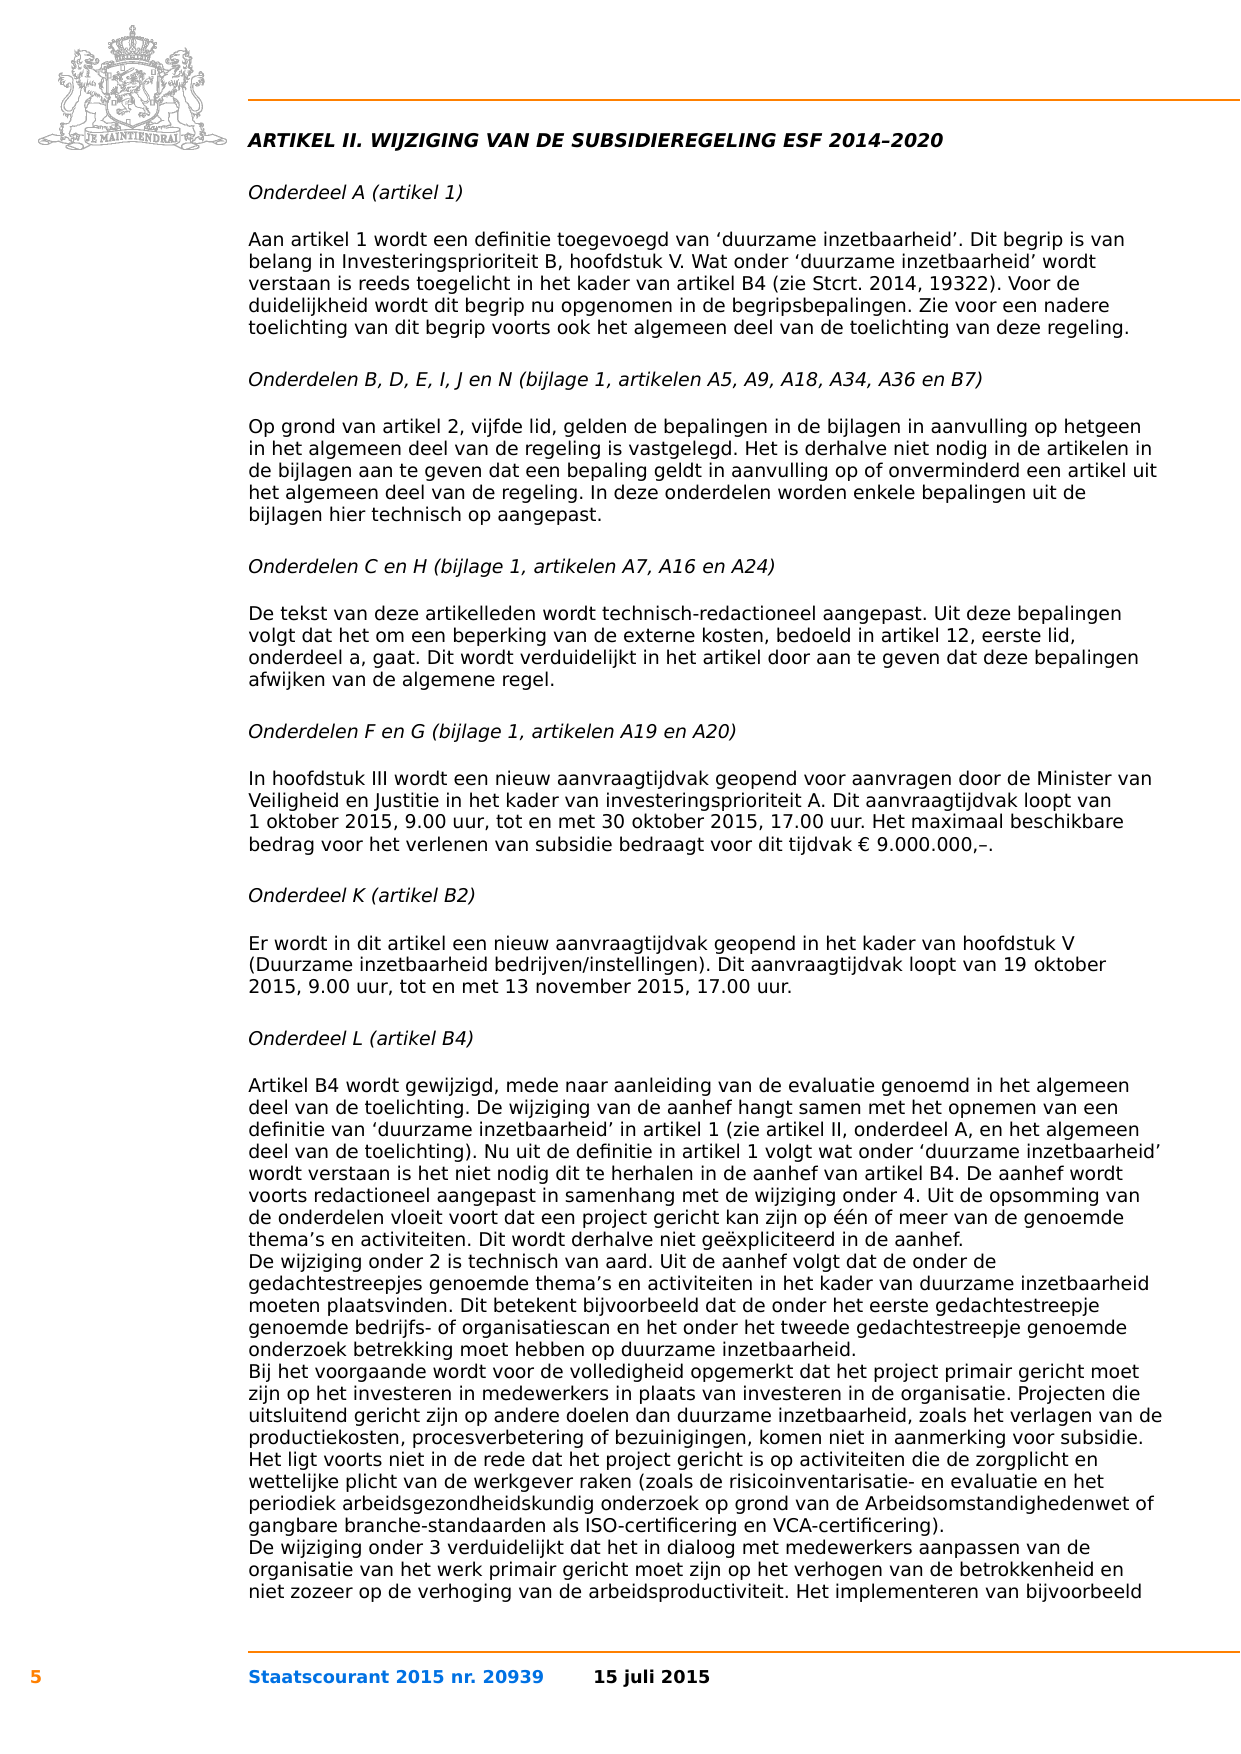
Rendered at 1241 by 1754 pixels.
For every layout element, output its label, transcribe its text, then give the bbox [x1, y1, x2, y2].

text Op grond van artikel 2, vijfde lid, gelden de bepalingen in de bijlagen in aanvulling op hetgeen in het algemeen deel van de regeling is vastgelegd. Het is derhalve niet nodig in de artikelen in de bijlagen aan te geven dat een bepaling geldt in aanvulling op of onverminderd een artikel uit het algemeen deel van de regeling. In deze onderdelen worden enkele bepalingen uit de bijlagen hier technisch op aangepast. [248, 416, 1163, 526]
subtitle Onderdelen C en H (bijlage 1, artikelen A7, A16 en A24) [248, 556, 1163, 578]
text In hoofdstuk III wordt een nieuw aanvraagtijdvak geopend voor aanvragen door de Minister van Veiligheid en Justitie in het kader van investeringsprioriteit A. Dit aanvraagtijdvak loopt van 1 oktober 2015, 9.00 uur, tot en met 30 oktober 2015, 17.00 uur. Het maximaal beschikbare bedrag voor het verlenen van subsidie bedraagt voor dit tijdvak € 9.000.000,–. [248, 767, 1163, 855]
text Bij het voorgaande wordt voor de volledigheid opgemerkt dat het project primair gericht moet zijn op het investeren in medewerkers in plaats van investeren in de organisatie. Projecten die uitsluitend gericht zijn op andere doelen dan duurzame inzetbaarheid, zoals het verlagen van de productiekosten, procesverbetering of bezuinigingen, komen niet in aanmerking voor subsidie. Het ligt voorts niet in de rede dat het project gericht is op activiteiten die de zorgplicht en wettelijke plicht van de werkgever raken (zoals de risicoinventarisatie- en evaluatie en het periodiek arbeidsgezondheidskundig onderzoek op grond van de Arbeidsomstandighedenwet of gangbare branche-standaarden als ISO-certificering en VCA-certificering). [248, 1361, 1163, 1537]
subtitle Onderdelen F en G (bijlage 1, artikelen A19 en A20) [248, 721, 1163, 742]
picture [38, 25, 227, 150]
subtitle Onderdelen B, D, E, I, J en N (bijlage 1, artikelen A5, A9, A18, A34, A36 en B7) [248, 369, 1163, 391]
text De tekst van deze artikelleden wordt technisch-redactioneel aangepast. Uit deze bepalingen volgt dat het om een beperking van de externe kosten, bedoeld in artikel 12, eerste lid, onderdeel a, gaat. Dit wordt verduidelijkt in het artikel door aan te geven dat deze bepalingen afwijken van de algemene regel. [248, 603, 1163, 691]
subtitle ARTIKEL II. WIJZIGING VAN DE SUBSIDIEREGELING ESF 2014–2020 [248, 130, 1163, 152]
text De wijziging onder 3 verduidelijkt dat het in dialoog met medewerkers aanpassen van de organisatie van het werk primair gericht moet zijn op het verhogen van de betrokkenheid en niet zozeer op de verhoging van de arbeidsproductiviteit. Het implementeren van bijvoorbeeld [248, 1537, 1163, 1603]
subtitle Onderdeel A (artikel 1) [248, 182, 1163, 204]
subtitle Onderdeel L (artikel B4) [248, 1028, 1163, 1050]
text Artikel B4 wordt gewijzigd, mede naar aanleiding van de evaluatie genoemd in het algemeen deel van de toelichting. De wijziging van de aanhef hangt samen met het opnemen van een definitie van ‘duurzame inzetbaarheid’ in artikel 1 (zie artikel II, onderdeel A, en het algemeen deel van de toelichting). Nu uit de definitie in artikel 1 volgt wat onder ‘duurzame inzetbaarheid’ wordt verstaan is het niet nodig dit te herhalen in de aanhef van artikel B4. De aanhef wordt voorts redactioneel aangepast in samenhang met de wijziging onder 4. Uit de opsomming van de onderdelen vloeit voort dat een project gericht kan zijn op één of meer van de genoemde thema’s en activiteiten. Dit wordt derhalve niet geëxpliciteerd in de aanhef. [248, 1075, 1163, 1251]
text Er wordt in dit artikel een nieuw aanvraagtijdvak geopend in het kader van hoofdstuk V (Duurzame inzetbaarheid bedrijven/instellingen). Dit aanvraagtijdvak loopt van 19 oktober 2015, 9.00 uur, tot en met 13 november 2015, 17.00 uur. [248, 932, 1163, 998]
text Aan artikel 1 wordt een definitie toegevoegd van ‘duurzame inzetbaarheid’. Dit begrip is van belang in Investeringsprioriteit B, hoofdstuk V. Wat onder ‘duurzame inzetbaarheid’ wordt verstaan is reeds toegelicht in het kader van artikel B4 (zie Stcrt. 2014, 19322). Voor de duidelijkheid wordt dit begrip nu opgenomen in de begripsbepalingen. Zie voor een nadere toelichting van dit begrip voorts ook het algemeen deel van de toelichting van deze regeling. [248, 229, 1163, 339]
text De wijziging onder 2 is technisch van aard. Uit de aanhef volgt dat de onder de gedachtestreepjes genoemde thema’s en activiteiten in het kader van duurzame inzetbaarheid moeten plaatsvinden. Dit betekent bijvoorbeeld dat de onder het eerste gedachtestreepje genoemde bedrijfs- of organisatiescan en het onder het tweede gedachtestreepje genoemde onderzoek betrekking moet hebben op duurzame inzetbaarheid. [248, 1251, 1163, 1361]
subtitle Onderdeel K (artikel B2) [248, 885, 1163, 907]
